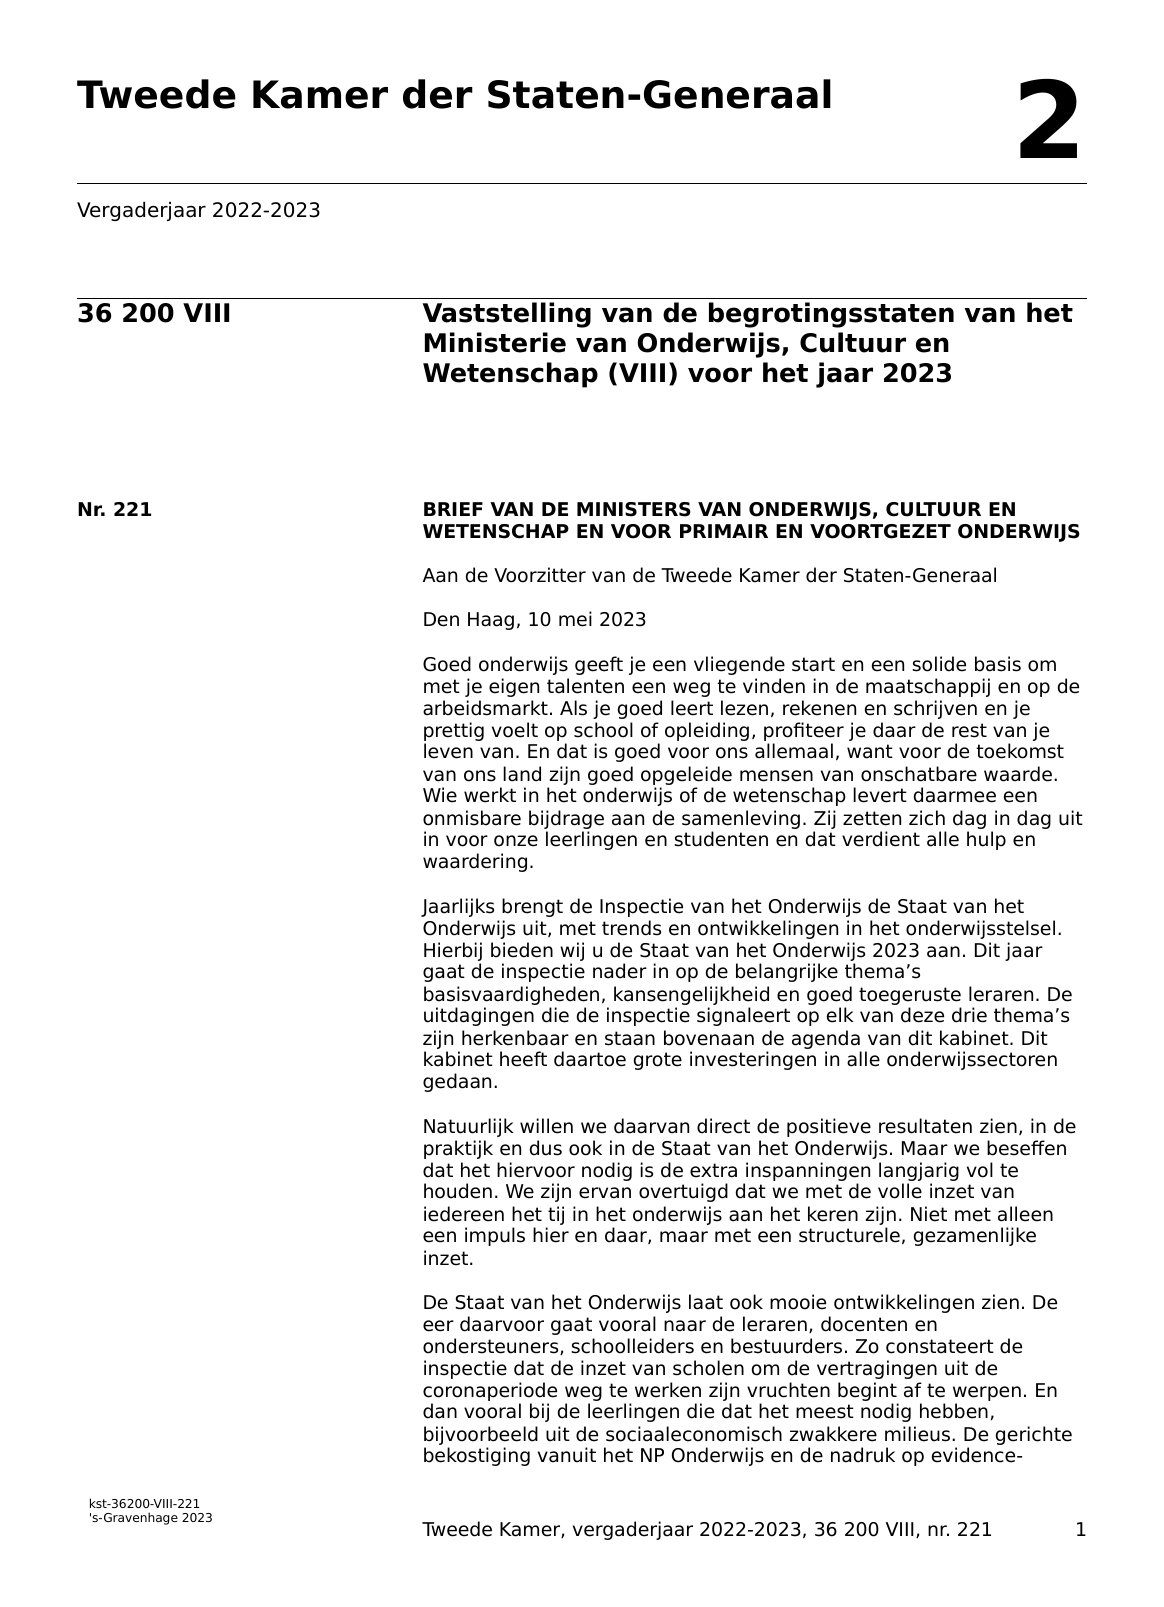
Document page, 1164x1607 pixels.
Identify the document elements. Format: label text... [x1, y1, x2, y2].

subtitle 36 200 VIII Vaststelling van de begrotingsstaten van het Ministerie van Onderwijs, Cultuur en Wetenschap (VIII) voor het jaar 2023 [77, 299, 1087, 388]
table_header 2 [886, 59, 1087, 183]
table_cell Vergaderjaar 2022-2023 [77, 184, 1087, 298]
text Aan de Voorzitter van de Tweede Kamer der Staten-Generaal [422, 565, 1087, 587]
table_header Tweede Kamer der Staten-Generaal [77, 59, 886, 183]
text 's-Gravenhage 2023 [88, 1511, 323, 1525]
text Den Haag, 10 mei 2023 [422, 609, 1087, 631]
text Natuurlijk willen we daarvan direct de positieve resultaten zien, in de praktijk en dus ook in de Staat van het Onderwijs. Maar we beseffen dat het hiervoor nodig is de extra inspanningen langjarig vol te houden. We zijn ervan overtuigd dat we met de volle inzet van iedereen het tij in het onderwijs aan het keren zijn. Niet met alleen een impuls hier en daar, maar met een structurele, gezamenlijke inzet. [422, 1116, 1087, 1269]
text Goed onderwijs geeft je een vliegende start en een solide basis om met je eigen talenten een weg te vinden in de maatschappij en op de arbeidsmarkt. Als je goed leert lezen, rekenen en schrijven en je prettig voelt op school of opleiding, profiteer je daar de rest van je leven van. En dat is goed voor ons allemaal, want voor de toekomst van ons land zijn goed opgeleide mensen van onschatbare waarde. Wie werkt in het onderwijs of de wetenschap levert daarmee een onmisbare bijdrage aan de samenleving. Zij zetten zich dag in dag uit in voor onze leerlingen en studenten en dat verdient alle hulp en waardering. [422, 653, 1087, 873]
text Jaarlijks brengt de Inspectie van het Onderwijs de Staat van het Onderwijs uit, met trends en ontwikkelingen in het onderwijsstelsel. Hierbij bieden wij u de Staat van het Onderwijs 2023 aan. Dit jaar gaat de inspectie nader in op de belangrijke thema’s basisvaardigheden, kansengelijkheid en goed toegeruste leraren. De uitdagingen die de inspectie signaleert op elk van deze drie thema’s zijn herkenbaar en staan bovenaan de agenda van dit kabinet. Dit kabinet heeft daartoe grote investeringen in alle onderwijssectoren gedaan. [422, 896, 1087, 1093]
text kst-36200-VIII-221 [88, 1497, 323, 1511]
subtitle Nr. 221 BRIEF VAN DE MINISTERS VAN ONDERWIJS, CULTUUR EN WETENSCHAP EN VOOR PRIMAIR EN VOORTGEZET ONDERWIJS [77, 499, 1087, 543]
text De Staat van het Onderwijs laat ook mooie ontwikkelingen zien. De eer daarvoor gaat vooral naar de leraren, docenten en ondersteuners, schoolleiders en bestuurders. Zo constateert de inspectie dat de inzet van scholen om de vertragingen uit de coronaperiode weg te werken zijn vruchten begint af te werpen. En dan vooral bij de leerlingen die dat het meest nodig hebben, bijvoorbeeld uit de sociaaleconomisch zwakkere milieus. De gerichte bekostiging vanuit het NP Onderwijs en de nadruk op evidence- [422, 1292, 1087, 1467]
